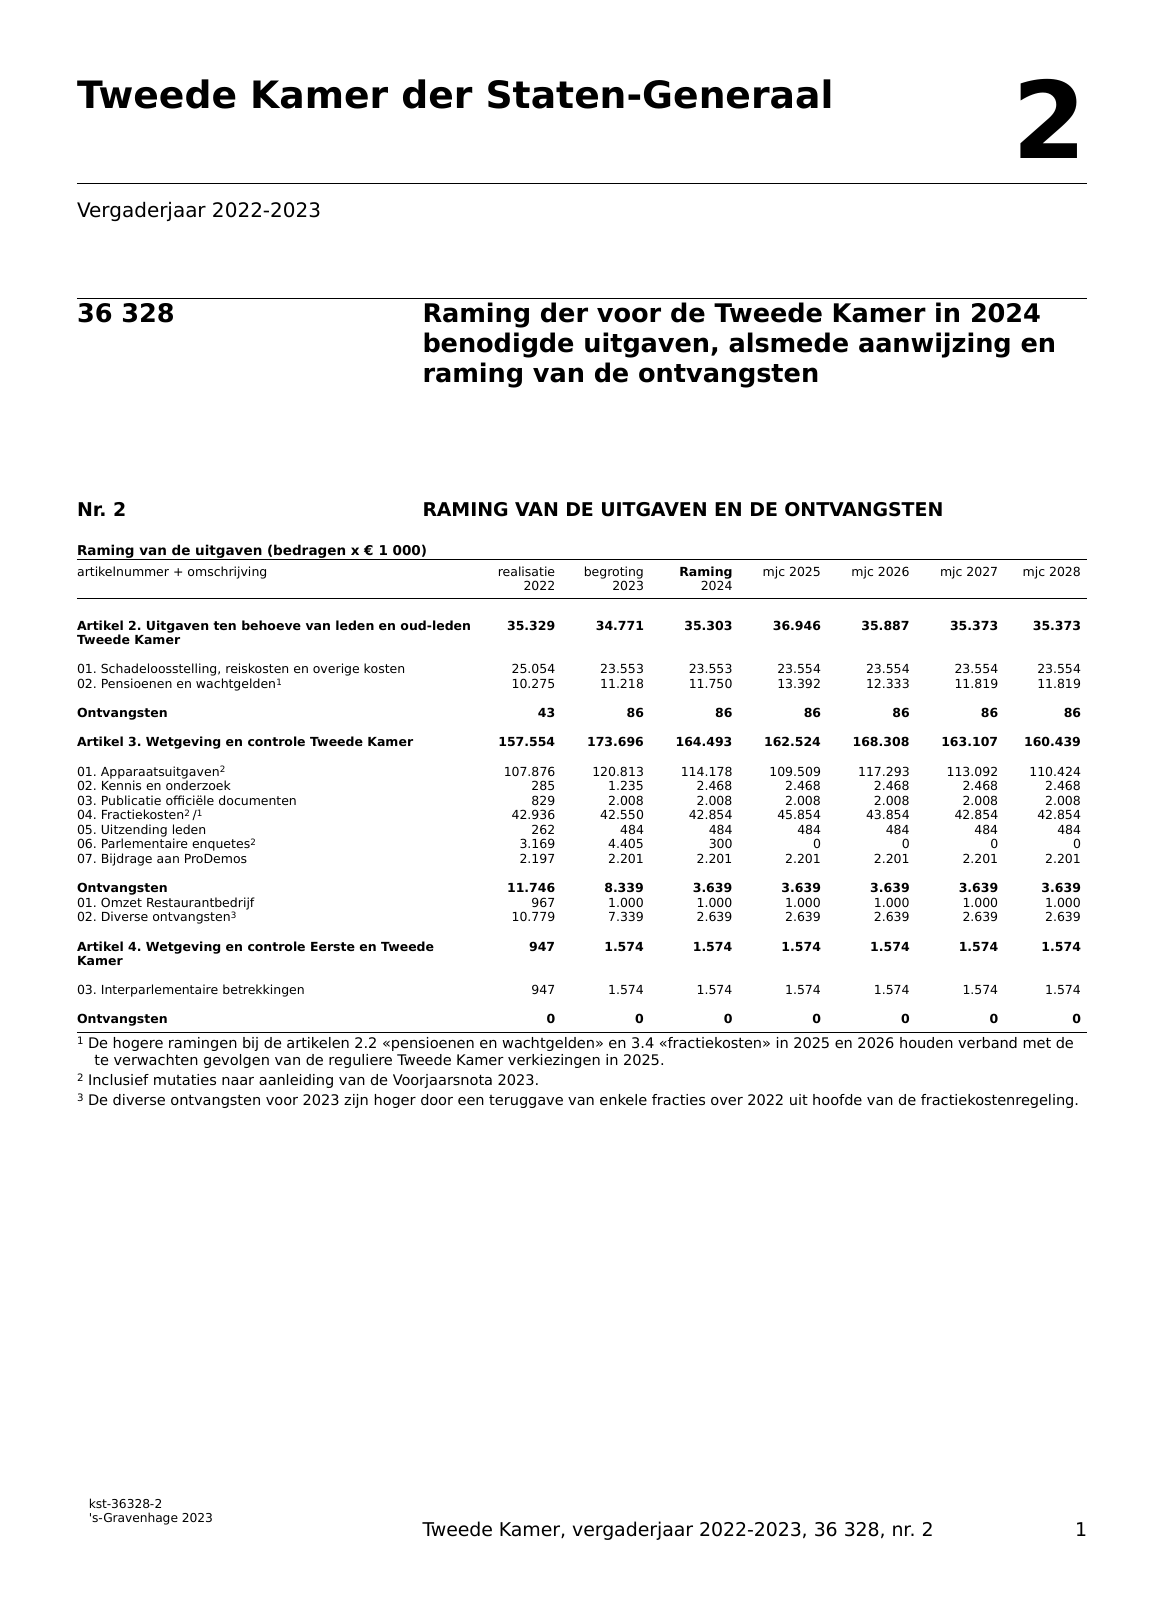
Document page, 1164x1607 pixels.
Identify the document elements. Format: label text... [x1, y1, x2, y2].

table_cell 2.201 [738, 852, 827, 866]
table_cell 35.329 [473, 619, 561, 648]
table_cell 25.054 [473, 662, 561, 677]
table_cell 23.554 [1004, 662, 1087, 677]
table_cell 04. Fractiekosten2/1 [77, 808, 472, 823]
subtitle 36 328 Raming der voor de Tweede Kamer in 2024 benodigde uitgaven, alsmede aanwijzing en raming van de ontvangsten [77, 299, 1087, 388]
table_cell 42.550 [561, 808, 649, 823]
text kst-36328-2 [88, 1497, 323, 1511]
table_cell [77, 721, 472, 735]
table_cell 2.468 [650, 779, 738, 793]
table_header Tweede Kamer der Staten-Generaal [77, 59, 886, 183]
table_cell 8.339 [561, 881, 649, 896]
table_cell [650, 866, 738, 881]
table_cell 1.000 [650, 896, 738, 910]
table_cell [738, 925, 827, 939]
table_cell 02. Kennis en onderzoek [77, 779, 472, 793]
table_cell [915, 925, 1004, 939]
table_cell 11.218 [561, 677, 649, 691]
table_cell 2.468 [915, 779, 1004, 793]
table_cell 1.574 [915, 983, 1004, 998]
table_cell [561, 599, 649, 618]
table_cell 0 [738, 837, 827, 852]
table_cell [738, 721, 827, 735]
table_cell 484 [915, 823, 1004, 837]
table_cell 23.554 [915, 662, 1004, 677]
table_cell [77, 750, 472, 764]
table_cell [473, 691, 561, 706]
table_cell 1.574 [1004, 939, 1087, 968]
table_cell 11.746 [473, 881, 561, 896]
table_cell 2.468 [1004, 779, 1087, 793]
table_cell 2.008 [1004, 794, 1087, 808]
table_cell 10.275 [473, 677, 561, 691]
table_cell 262 [473, 823, 561, 837]
table_cell [1004, 721, 1087, 735]
table_cell [827, 998, 915, 1012]
table_cell [1004, 969, 1087, 983]
table_cell Ontvangsten [77, 1012, 472, 1032]
table_cell [473, 998, 561, 1012]
table_cell [827, 969, 915, 983]
table_cell Raming 2024 [650, 560, 738, 598]
table_cell 0 [473, 1012, 561, 1032]
table_cell 162.524 [738, 735, 827, 750]
table_cell [1004, 691, 1087, 706]
table_cell 1 De hogere ramingen bij de artikelen 2.2 «pensioenen en wachtgelden» en 3.4 «fractiekosten» in 2025 en 2026 houden verband met de te verwachten gevolgen van de reguliere Tweede Kamer verkiezingen in 2025. 2 Inclusief mutaties naar aanleiding van de Voorjaarsnota 2023. 3 De diverse ontvangsten voor 2023 zijn hoger door een teruggave van enkele fracties over 2022 uit hoofde van de fractiekostenregeling. [77, 1033, 1087, 1109]
table_cell 1.000 [561, 896, 649, 910]
table_cell 157.554 [473, 735, 561, 750]
table_cell [915, 691, 1004, 706]
table_cell 484 [1004, 823, 1087, 837]
table_cell 0 [561, 1012, 649, 1032]
table_cell [827, 599, 915, 618]
table_cell [473, 969, 561, 983]
table_cell 0 [738, 1012, 827, 1032]
table_cell [561, 691, 649, 706]
table_cell 07. Bijdrage aan ProDemos [77, 852, 472, 866]
table_cell 2.201 [1004, 852, 1087, 866]
table_cell [473, 866, 561, 881]
table_cell 35.303 [650, 619, 738, 648]
table_header 2 [886, 59, 1087, 183]
table_cell 05. Uitzending leden [77, 823, 472, 837]
table_cell 2.201 [650, 852, 738, 866]
table_cell [827, 750, 915, 764]
table_cell 42.854 [915, 808, 1004, 823]
table_cell [561, 969, 649, 983]
table_cell 1.574 [561, 939, 649, 968]
table_cell 3.639 [738, 881, 827, 896]
table_cell 1.000 [915, 896, 1004, 910]
table_cell 1.235 [561, 779, 649, 793]
table_header Raming van de uitgaven (bedragen x € 1 000) [77, 543, 1087, 559]
table_cell 3.169 [473, 837, 561, 852]
table_cell [1004, 750, 1087, 764]
table_cell 2.468 [827, 779, 915, 793]
table_cell 86 [561, 706, 649, 721]
table_cell 484 [650, 823, 738, 837]
table_cell 0 [827, 837, 915, 852]
table_cell [561, 925, 649, 939]
table_cell [1004, 998, 1087, 1012]
table_cell 300 [650, 837, 738, 852]
table_cell 117.293 [827, 764, 915, 779]
table_cell 3.639 [915, 881, 1004, 896]
table_cell 2.008 [561, 794, 649, 808]
table_cell 1.000 [738, 896, 827, 910]
table_cell [650, 721, 738, 735]
table_cell [1004, 648, 1087, 662]
table_cell 86 [915, 706, 1004, 721]
table_cell 947 [473, 983, 561, 998]
table_cell mjc 2027 [915, 560, 1004, 598]
table_cell 1.574 [1004, 983, 1087, 998]
table_cell [738, 599, 827, 618]
table_cell 114.178 [650, 764, 738, 779]
table_cell 0 [915, 1012, 1004, 1032]
table_cell mjc 2026 [827, 560, 915, 598]
table_cell 45.854 [738, 808, 827, 823]
table_cell 01. Schadeloosstelling, reiskosten en overige kosten [77, 662, 472, 677]
table_cell 03. Publicatie officiële documenten [77, 794, 472, 808]
table_cell 3.639 [827, 881, 915, 896]
table_cell [473, 750, 561, 764]
table_cell Artikel 4. Wetgeving en controle Eerste en Tweede Kamer [77, 939, 472, 968]
table_cell [473, 599, 561, 618]
table_cell 1.574 [561, 983, 649, 998]
table_cell 13.392 [738, 677, 827, 691]
text 's-Gravenhage 2023 [88, 1511, 323, 1525]
table_cell mjc 2025 [738, 560, 827, 598]
table_cell 967 [473, 896, 561, 910]
table_cell 173.696 [561, 735, 649, 750]
table_cell 01. Apparaatsuitgaven2 [77, 764, 472, 779]
table_cell [915, 866, 1004, 881]
table_cell 42.854 [1004, 808, 1087, 823]
table_cell [915, 648, 1004, 662]
table_cell [738, 648, 827, 662]
table_cell [650, 969, 738, 983]
table_cell [473, 925, 561, 939]
table_cell [561, 998, 649, 1012]
table_cell mjc 2028 [1004, 560, 1087, 598]
table_cell [738, 750, 827, 764]
table_cell [650, 599, 738, 618]
table_cell 1.574 [650, 983, 738, 998]
table_cell [77, 969, 472, 983]
table_cell Vergaderjaar 2022-2023 [77, 184, 1087, 298]
table_cell 01. Omzet Restaurantbedrijf [77, 896, 472, 910]
table_cell 1.000 [827, 896, 915, 910]
table_cell [738, 691, 827, 706]
table_cell [561, 721, 649, 735]
table_cell [77, 691, 472, 706]
table_cell 1.574 [738, 939, 827, 968]
table_cell 23.554 [827, 662, 915, 677]
table_cell 0 [650, 1012, 738, 1032]
table_cell 484 [827, 823, 915, 837]
table_cell 23.554 [738, 662, 827, 677]
table_cell 1.574 [915, 939, 1004, 968]
table_cell 2.201 [561, 852, 649, 866]
table_cell 2.468 [738, 779, 827, 793]
table_cell 1.000 [1004, 896, 1087, 910]
table_cell 164.493 [650, 735, 738, 750]
table_cell [915, 969, 1004, 983]
table_cell [561, 750, 649, 764]
table_cell 86 [827, 706, 915, 721]
table_cell [738, 969, 827, 983]
table_cell 107.876 [473, 764, 561, 779]
table_cell 0 [1004, 837, 1087, 852]
table_cell 36.946 [738, 619, 827, 648]
table_cell 86 [738, 706, 827, 721]
table_cell 2.008 [738, 794, 827, 808]
table_cell 1.574 [738, 983, 827, 998]
table_cell 1.574 [650, 939, 738, 968]
table_cell [827, 721, 915, 735]
table_cell 35.887 [827, 619, 915, 648]
table_cell [915, 599, 1004, 618]
table_cell 23.553 [561, 662, 649, 677]
table_cell [1004, 925, 1087, 939]
table_cell [77, 599, 472, 618]
table_cell [1004, 599, 1087, 618]
table_cell 2.201 [915, 852, 1004, 866]
table_cell 3.639 [650, 881, 738, 896]
table_cell [915, 721, 1004, 735]
table_cell [827, 925, 915, 939]
table_cell 03. Interparlementaire betrekkingen [77, 983, 472, 998]
table_cell 2.639 [915, 910, 1004, 925]
table_cell 947 [473, 939, 561, 968]
table_cell 34.771 [561, 619, 649, 648]
table_cell 35.373 [915, 619, 1004, 648]
table_cell [473, 648, 561, 662]
subtitle Nr. 2 RAMING VAN DE UITGAVEN EN DE ONTVANGSTEN [77, 499, 1087, 521]
table_cell [915, 998, 1004, 1012]
table_cell 11.819 [1004, 677, 1087, 691]
table_cell [738, 866, 827, 881]
table_cell [827, 866, 915, 881]
table_cell [77, 648, 472, 662]
table_cell 2.201 [827, 852, 915, 866]
table_cell 86 [1004, 706, 1087, 721]
table_cell 0 [915, 837, 1004, 852]
table_cell [827, 648, 915, 662]
table_cell 285 [473, 779, 561, 793]
table_cell [77, 866, 472, 881]
table_cell 0 [1004, 1012, 1087, 1032]
table_cell [473, 721, 561, 735]
table_cell 113.092 [915, 764, 1004, 779]
table_cell Ontvangsten [77, 881, 472, 896]
table_cell [561, 866, 649, 881]
table_cell 11.819 [915, 677, 1004, 691]
table_cell 43 [473, 706, 561, 721]
table_cell 35.373 [1004, 619, 1087, 648]
table_cell 2.639 [1004, 910, 1087, 925]
table_cell [915, 750, 1004, 764]
table_cell 2.008 [650, 794, 738, 808]
table_cell 86 [650, 706, 738, 721]
table_cell 110.424 [1004, 764, 1087, 779]
table_cell [77, 925, 472, 939]
table_cell [77, 998, 472, 1012]
table_cell [650, 750, 738, 764]
table_cell 163.107 [915, 735, 1004, 750]
table_cell [827, 691, 915, 706]
table_cell 7.339 [561, 910, 649, 925]
table_cell 12.333 [827, 677, 915, 691]
table_cell [561, 648, 649, 662]
table_cell [738, 998, 827, 1012]
table_cell 02. Pensioenen en wachtgelden1 [77, 677, 472, 691]
table_cell realisatie 2022 [473, 560, 561, 598]
table_cell 120.813 [561, 764, 649, 779]
table_cell [650, 925, 738, 939]
table_cell 11.750 [650, 677, 738, 691]
table_cell Artikel 3. Wetgeving en controle Tweede Kamer [77, 735, 472, 750]
table_cell 2.639 [650, 910, 738, 925]
table_cell 484 [561, 823, 649, 837]
table_cell 160.439 [1004, 735, 1087, 750]
table_cell Artikel 2. Uitgaven ten behoeve van leden en oud-leden Tweede Kamer [77, 619, 472, 648]
table_cell 1.574 [827, 939, 915, 968]
table_cell 2.008 [915, 794, 1004, 808]
table_cell 42.854 [650, 808, 738, 823]
table_cell 3.639 [1004, 881, 1087, 896]
table_cell 10.779 [473, 910, 561, 925]
table_cell artikelnummer + omschrijving [77, 560, 472, 598]
table_cell 2.008 [827, 794, 915, 808]
table_cell 109.509 [738, 764, 827, 779]
table_cell Ontvangsten [77, 706, 472, 721]
table_cell 829 [473, 794, 561, 808]
table_cell 06. Parlementaire enquetes2 [77, 837, 472, 852]
table_cell 02. Diverse ontvangsten3 [77, 910, 472, 925]
table_cell 2.639 [738, 910, 827, 925]
table_cell 168.308 [827, 735, 915, 750]
table_cell [650, 998, 738, 1012]
table_cell 0 [827, 1012, 915, 1032]
table_cell begroting 2023 [561, 560, 649, 598]
table_cell 2.639 [827, 910, 915, 925]
table_cell 43.854 [827, 808, 915, 823]
table_cell [1004, 866, 1087, 881]
table_cell 1.574 [827, 983, 915, 998]
table_cell [650, 691, 738, 706]
table_cell 484 [738, 823, 827, 837]
table_cell 42.936 [473, 808, 561, 823]
table_cell 2.197 [473, 852, 561, 866]
table_cell 23.553 [650, 662, 738, 677]
table_cell 4.405 [561, 837, 649, 852]
table_cell [650, 648, 738, 662]
